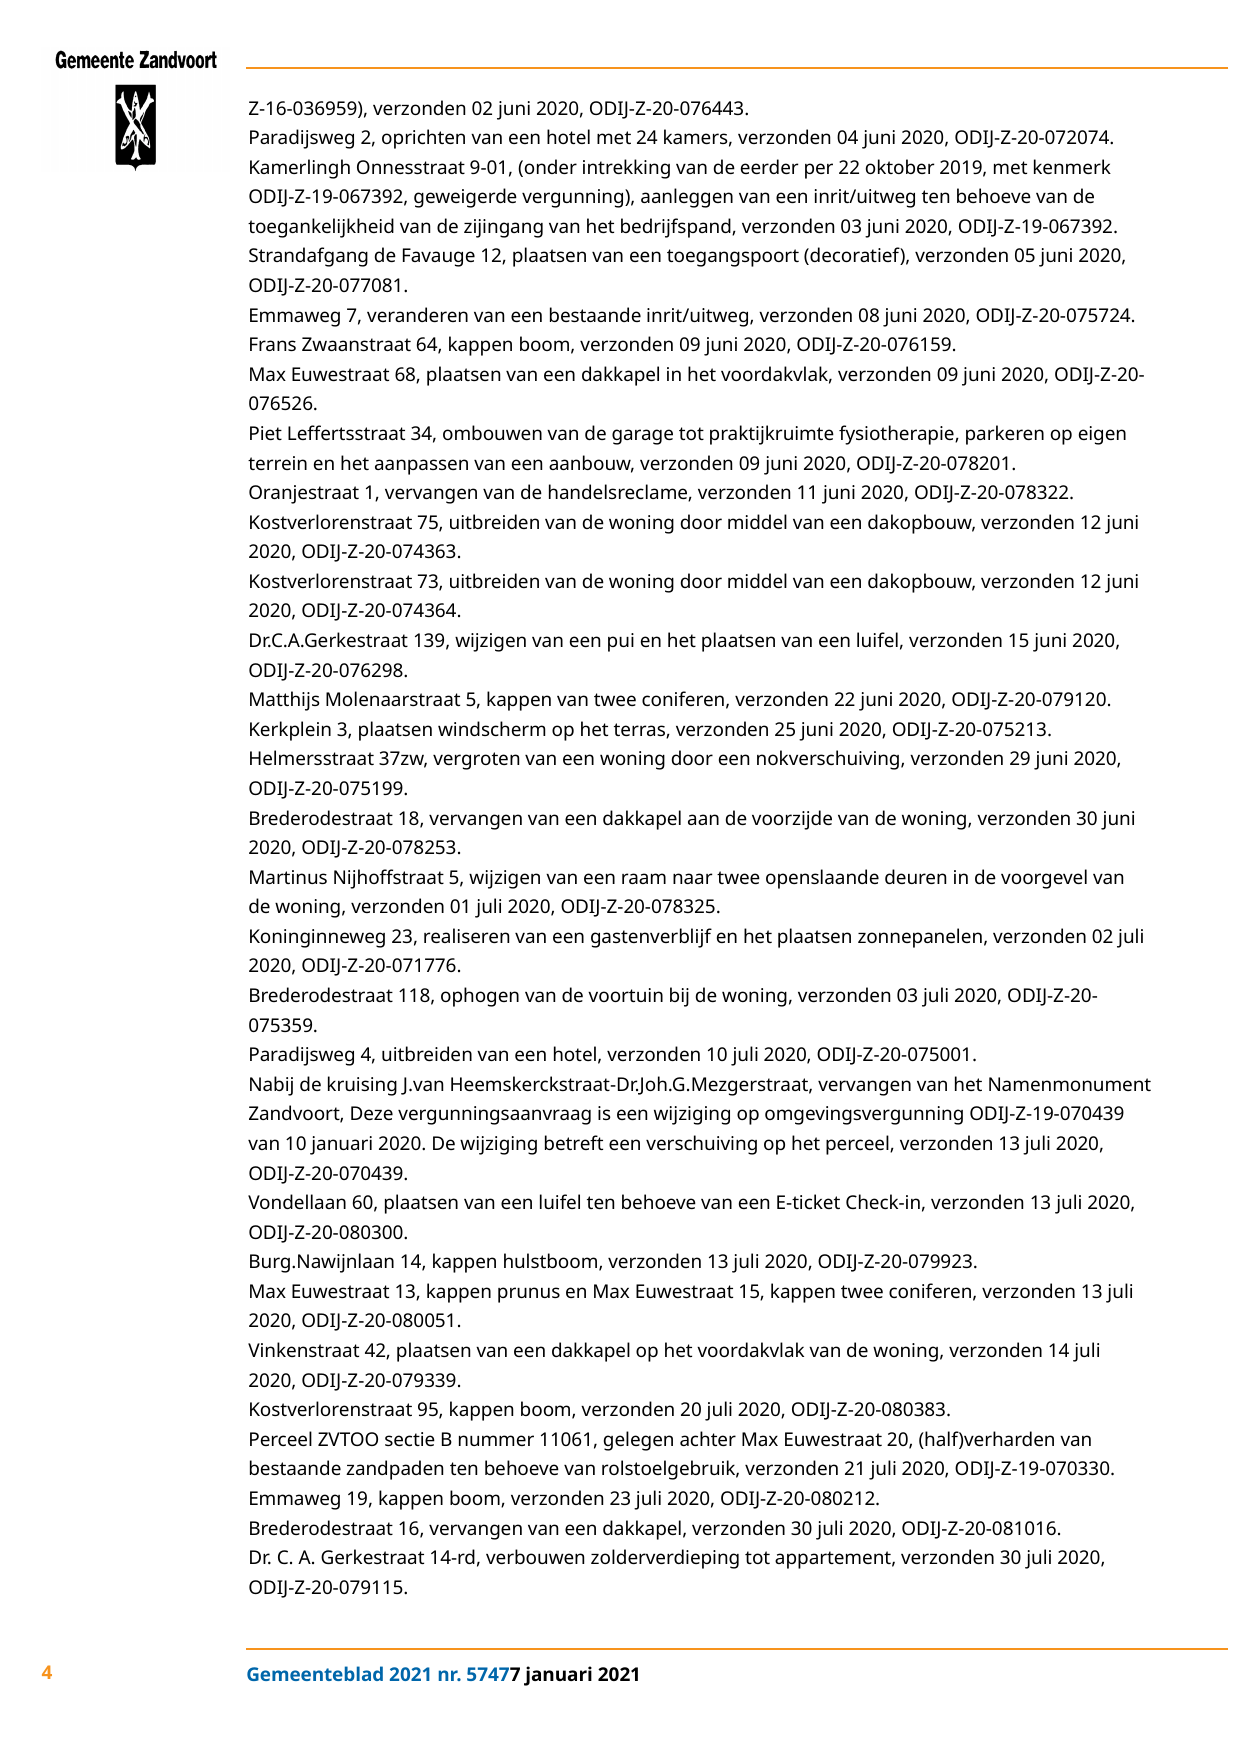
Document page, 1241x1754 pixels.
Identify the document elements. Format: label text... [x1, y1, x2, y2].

text Koninginneweg 23, realiseren van een gastenverblijf en het plaatsen zonnepanelen, verzonden 02 juli 2020, ODIJ-Z-20-071776. [248, 923, 1152, 978]
text Oranjestraat 1, vervangen van de handelsreclame, verzonden 11 juni 2020, ODIJ-Z-20-078322. Kostverlorenstraat 75, uitbreiden van de woning door middel van een dakopbouw, verzonden 12 juni 2020, ODIJ-Z-20-074363. [248, 479, 1152, 564]
text Emmaweg 7, veranderen van een bestaande inrit/uitweg, verzonden 08 juni 2020, ODIJ-Z-20-075724. [248, 302, 1152, 328]
text Perceel ZVTOO sectie B nummer 11061, gelegen achter Max Euwestraat 20, (half)verharden van bestaande zandpaden ten behoeve van rolstoelgebruik, verzonden 21 juli 2020, ODIJ-Z-19-070330. [248, 1426, 1152, 1481]
text Piet Leffertsstraat 34, ombouwen van de garage tot praktijkruimte fysiotherapie, parkeren op eigen terrein en het aanpassen van een aanbouw, verzonden 09 juni 2020, ODIJ-Z-20-078201. [248, 420, 1152, 476]
text Vondellaan 60, plaatsen van een luifel ten behoeve van een E-ticket Check-in, verzonden 13 juli 2020, ODIJ-Z-20-080300. [248, 1189, 1152, 1245]
text Burg.Nawijnlaan 14, kappen hulstboom, verzonden 13 juli 2020, ODIJ-Z-20-079923. [248, 1248, 1152, 1274]
picture [41, 47, 231, 172]
text Kerkplein 3, plaatsen windscherm op het terras, verzonden 25 juni 2020, ODIJ-Z-20-075213. [248, 716, 1152, 742]
text Vinkenstraat 42, plaatsen van een dakkapel op het voordakvlak van de woning, verzonden 14 juli 2020, ODIJ-Z-20-079339. [248, 1337, 1152, 1393]
text Dr.C.A.Gerkestraat 139, wijzigen van een pui en het plaatsen van een luifel, verzonden 15 juni 2020, ODIJ-Z-20-076298. [248, 627, 1152, 683]
text Paradijsweg 2, oprichten van een hotel met 24 kamers, verzonden 04 juni 2020, ODIJ-Z-20-072074. Kamerlingh Onnesstraat 9-01, (onder intrekking van de eerder per 22 oktober 2019, met kenmerk ODIJ-Z-19-067392, geweigerde vergunning), aanleggen van een inrit/uitweg ten behoeve van de toegankelijkheid van de zijingang van het bedrijfspand, verzonden 03 juni 2020, ODIJ-Z-19-067392. [248, 124, 1152, 239]
text Z-16-036959), verzonden 02 juni 2020, ODIJ-Z-20-076443. [248, 95, 1152, 121]
text Kostverlorenstraat 73, uitbreiden van de woning door middel van een dakopbouw, verzonden 12 juni 2020, ODIJ-Z-20-074364. [248, 568, 1152, 623]
text Max Euwestraat 68, plaatsen van een dakkapel in het voordakvlak, verzonden 09 juni 2020, ODIJ-Z-20-076526. [248, 361, 1152, 416]
text Kostverlorenstraat 95, kappen boom, verzonden 20 juli 2020, ODIJ-Z-20-080383. [248, 1396, 1152, 1422]
text Brederodestraat 18, vervangen van een dakkapel aan de voorzijde van de woning, verzonden 30 juni 2020, ODIJ-Z-20-078253. [248, 805, 1152, 860]
text Brederodestraat 118, ophogen van de voortuin bij de woning, verzonden 03 juli 2020, ODIJ-Z-20-075359. [248, 982, 1152, 1038]
text Max Euwestraat 13, kappen prunus en Max Euwestraat 15, kappen twee coniferen, verzonden 13 juli 2020, ODIJ-Z-20-080051. [248, 1278, 1152, 1333]
text Brederodestraat 16, vervangen van een dakkapel, verzonden 30 juli 2020, ODIJ-Z-20-081016. [248, 1515, 1152, 1541]
text Dr. C. A. Gerkestraat 14-rd, verbouwen zolderverdieping tot appartement, verzonden 30 juli 2020, ODIJ-Z-20-079115. [248, 1544, 1152, 1600]
text Nabij de kruising J.van Heemskerckstraat-Dr.Joh.G.Mezgerstraat, vervangen van het Namenmonument Zandvoort, Deze vergunningsaanvraag is een wijziging op omgevingsvergunning ODIJ-Z-19-070439 van 10 januari 2020. De wijziging betreft een verschuiving op het perceel, verzonden 13 juli 2020, ODIJ-Z-20-070439. [248, 1071, 1152, 1186]
text Paradijsweg 4, uitbreiden van een hotel, verzonden 10 juli 2020, ODIJ-Z-20-075001. [248, 1041, 1152, 1067]
text Martinus Nijhoffstraat 5, wijzigen van een raam naar twee openslaande deuren in de voorgevel van de woning, verzonden 01 juli 2020, ODIJ-Z-20-078325. [248, 864, 1152, 919]
text Matthijs Molenaarstraat 5, kappen van twee coniferen, verzonden 22 juni 2020, ODIJ-Z-20-079120. [248, 686, 1152, 712]
text Emmaweg 19, kappen boom, verzonden 23 juli 2020, ODIJ-Z-20-080212. [248, 1485, 1152, 1511]
text Strandafgang de Favauge 12, plaatsen van een toegangspoort (decoratief), verzonden 05 juni 2020, ODIJ-Z-20-077081. [248, 243, 1152, 298]
text Helmersstraat 37zw, vergroten van een woning door een nokverschuiving, verzonden 29 juni 2020, ODIJ-Z-20-075199. [248, 746, 1152, 801]
text Frans Zwaanstraat 64, kappen boom, verzonden 09 juni 2020, ODIJ-Z-20-076159. [248, 331, 1152, 357]
